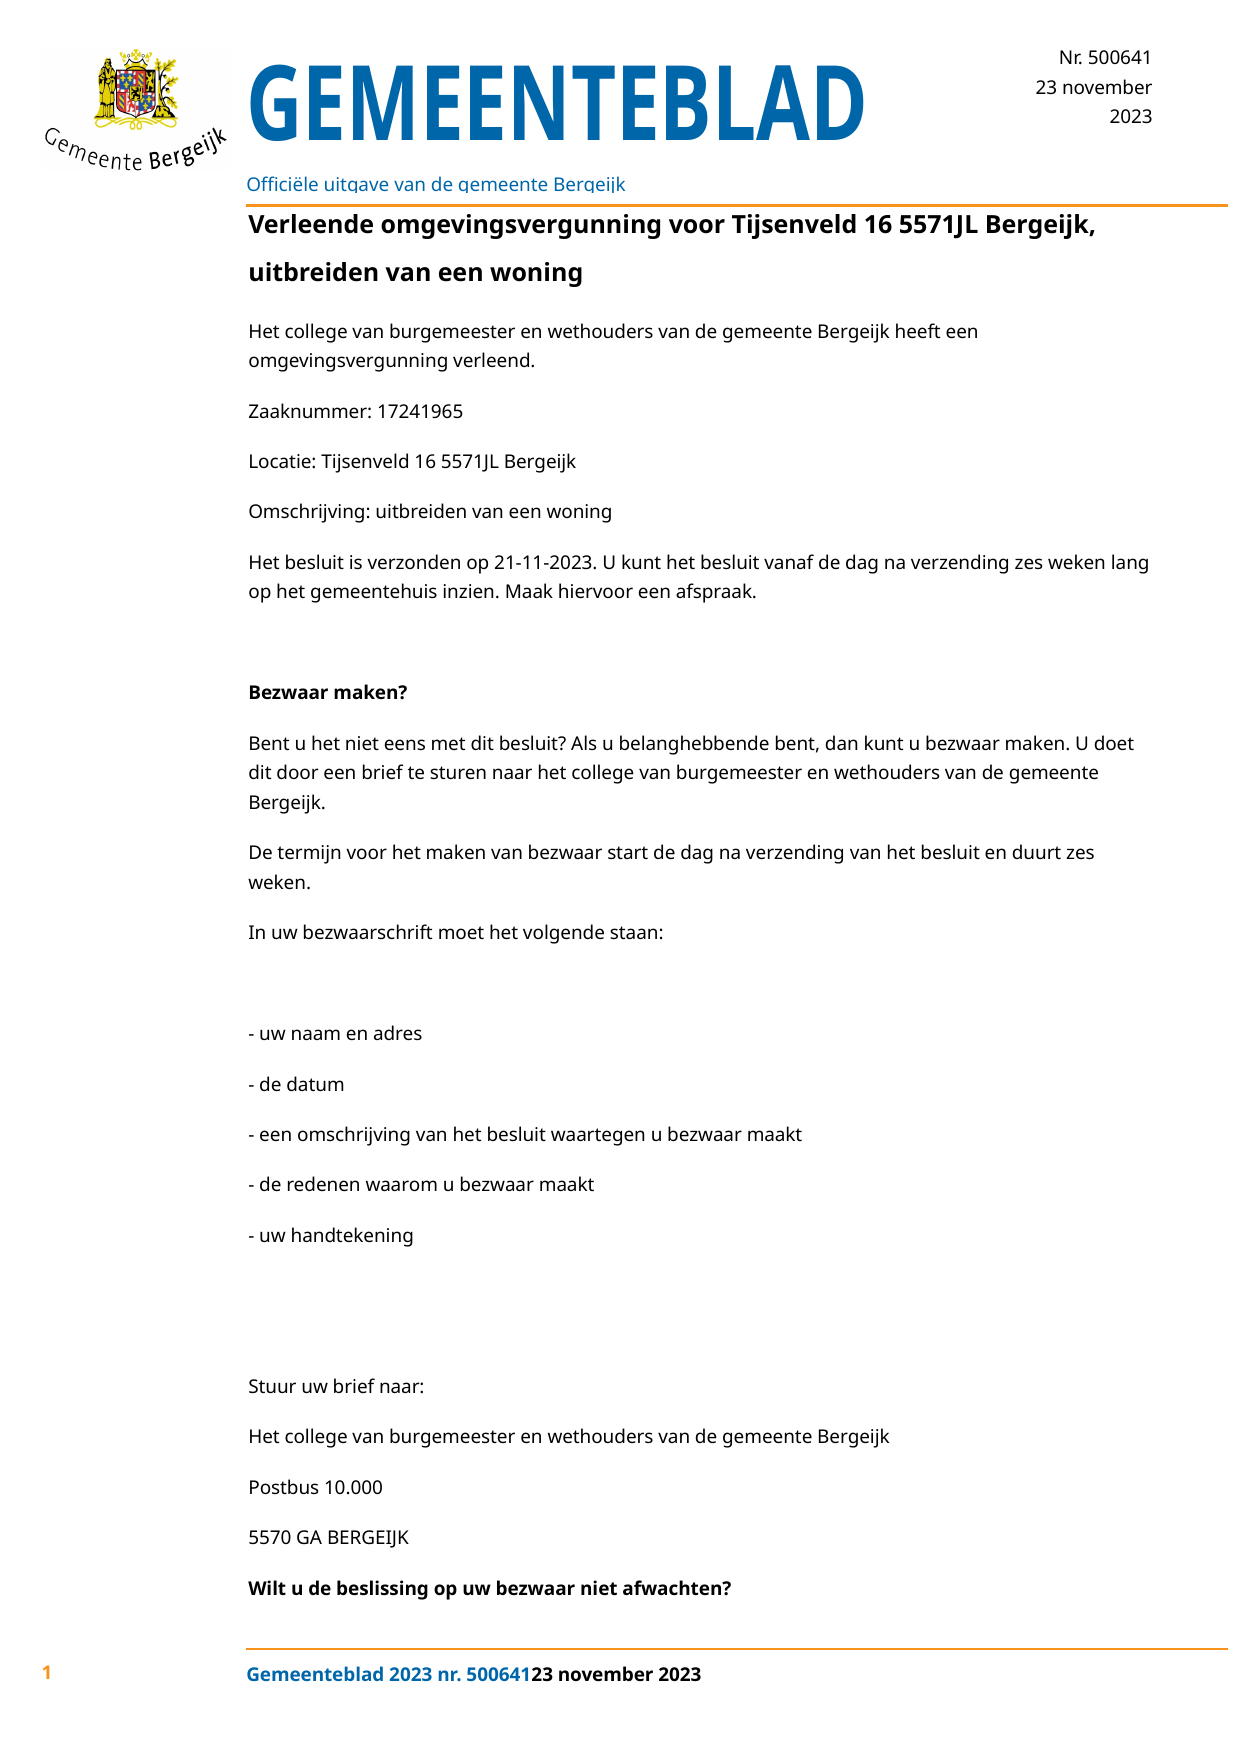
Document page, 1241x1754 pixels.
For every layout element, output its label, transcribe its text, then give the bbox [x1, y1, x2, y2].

text Het college van burgemeester en wethouders van de gemeente Bergeijk heeft een omgevingsvergunning verleend. [248, 318, 1152, 373]
text Wilt u de beslissing op uw bezwaar niet afwachten? [248, 1575, 1152, 1601]
picture [41, 47, 231, 172]
text - uw naam en adres [248, 1020, 1152, 1046]
text Postbus 10.000 [248, 1474, 1152, 1500]
text - de datum [248, 1071, 1152, 1097]
text Het college van burgemeester en wethouders van de gemeente Bergeijk [248, 1424, 1152, 1449]
text Verleende omgevingsvergunning voor Tijsenveld 16 5571JL Bergeijk, uitbreiden van een woning [248, 207, 1152, 288]
text Zaaknummer: 17241965 [248, 398, 1152, 424]
text 5570 GA BERGEIJK [248, 1524, 1152, 1550]
text In uw bezwaarschrift moet het volgende staan: [248, 919, 1152, 945]
text Omschrijving: uitbreiden van een woning [248, 499, 1152, 524]
text - de redenen waarom u bezwaar maakt [248, 1172, 1152, 1197]
text Locatie: Tijsenveld 16 5571JL Bergeijk [248, 448, 1152, 474]
text Het besluit is verzonden op 21-11-2023. U kunt het besluit vanaf de dag na verzending zes weken lang op het gemeentehuis inzien. Maak hiervoor een afspraak. [248, 549, 1152, 604]
text Bent u het niet eens met dit besluit? Als u belanghebbende bent, dan kunt u bezwaar maken. U doet dit door een brief te sturen naar het college van burgemeester en wethouders van de gemeente Bergeijk. [248, 730, 1152, 815]
text Bezwaar maken? [248, 679, 1152, 705]
text - uw handtekening [248, 1222, 1152, 1248]
text - een omschrijving van het besluit waartegen u bezwaar maakt [248, 1121, 1152, 1147]
text De termijn voor het maken van bezwaar start de dag na verzending van het besluit en duurt zes weken. [248, 839, 1152, 895]
text Stuur uw brief naar: [248, 1373, 1152, 1399]
